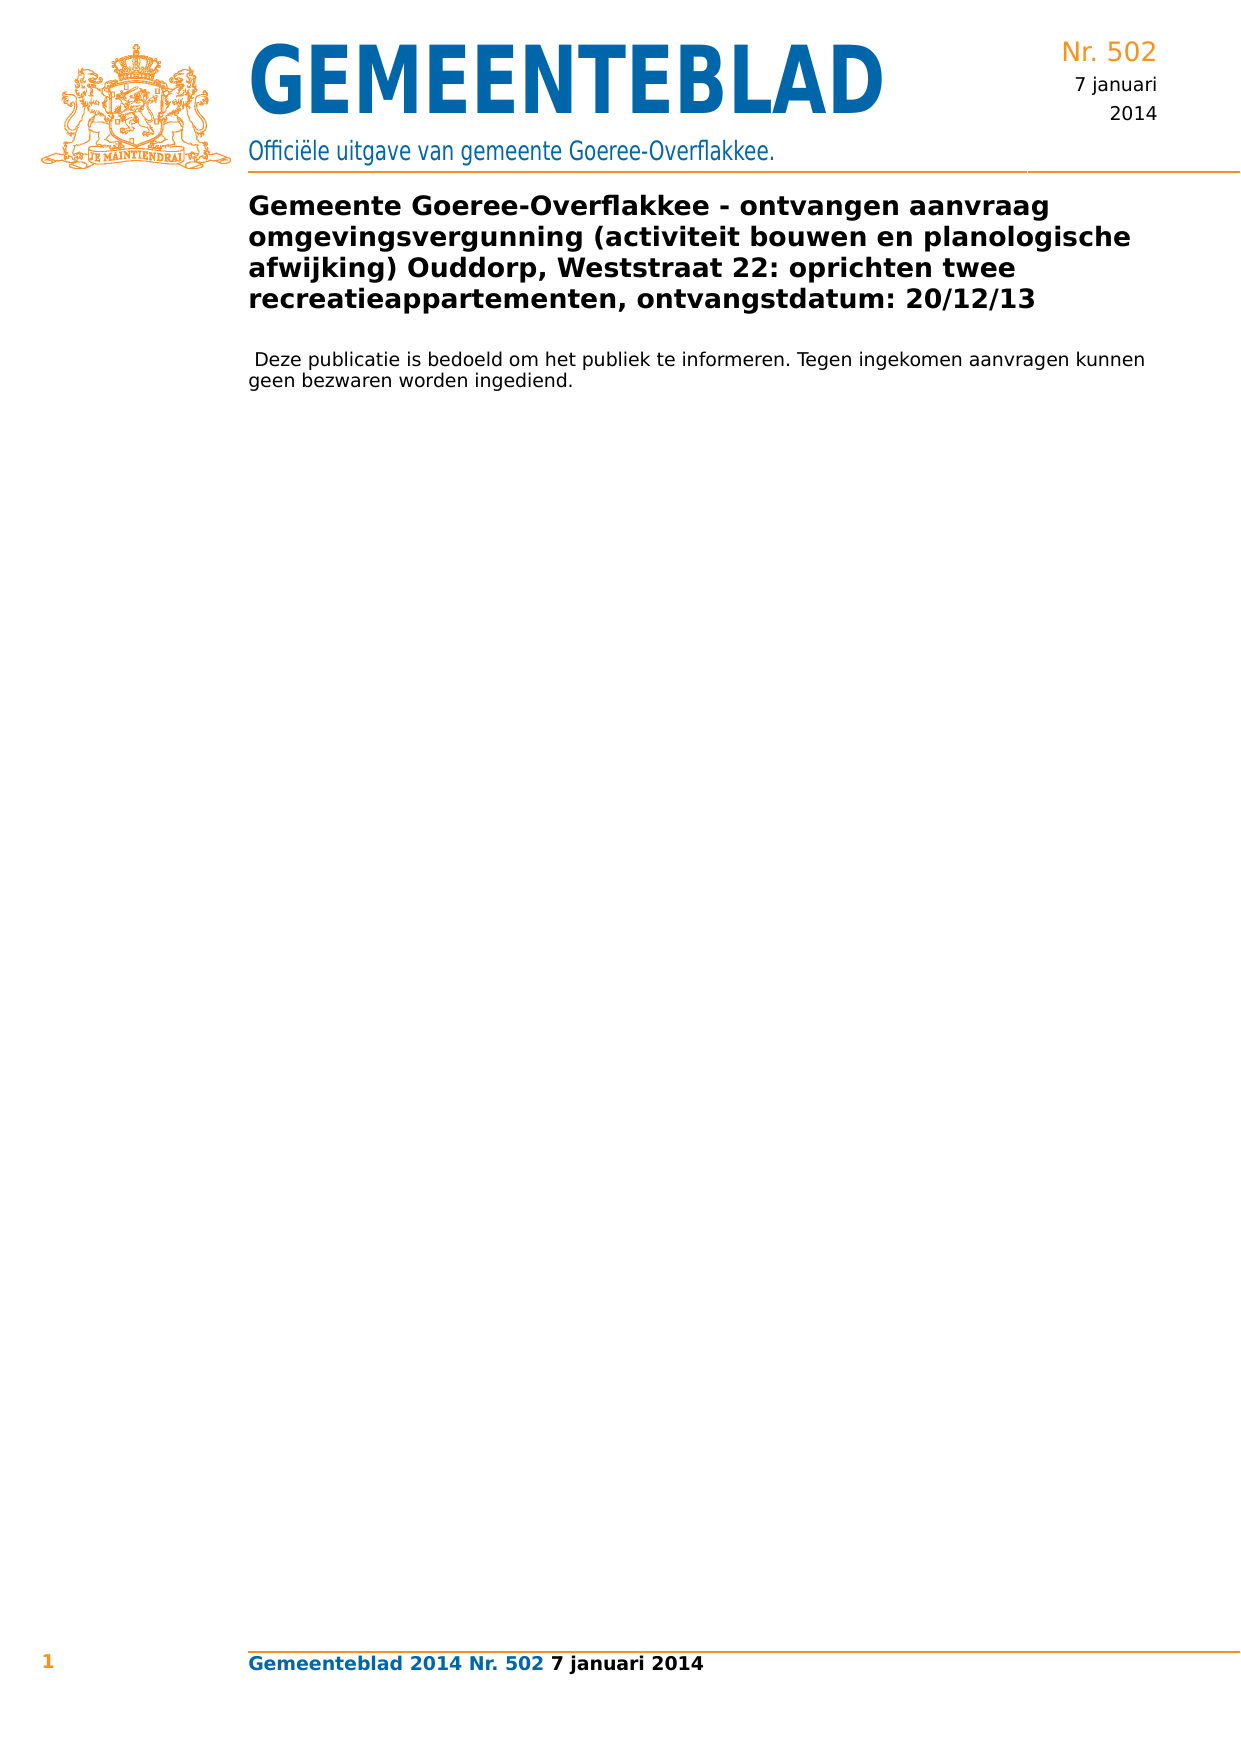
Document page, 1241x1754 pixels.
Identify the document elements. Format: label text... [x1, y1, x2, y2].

text Deze publicatie is bedoeld om het publiek te informeren. Tegen ingekomen aanvragen kunnen geen bezwaren worden ingediend. [248, 348, 1163, 392]
subtitle Gemeente Goeree-Overflakkee - ontvangen aanvraag omgevingsvergunning (activiteit bouwen en planologische afwijking) Ouddorp, Weststraat 22: oprichten twee recreatieappartementen, ontvangstdatum: 20/12/13 [248, 191, 1163, 315]
picture [41, 44, 231, 169]
